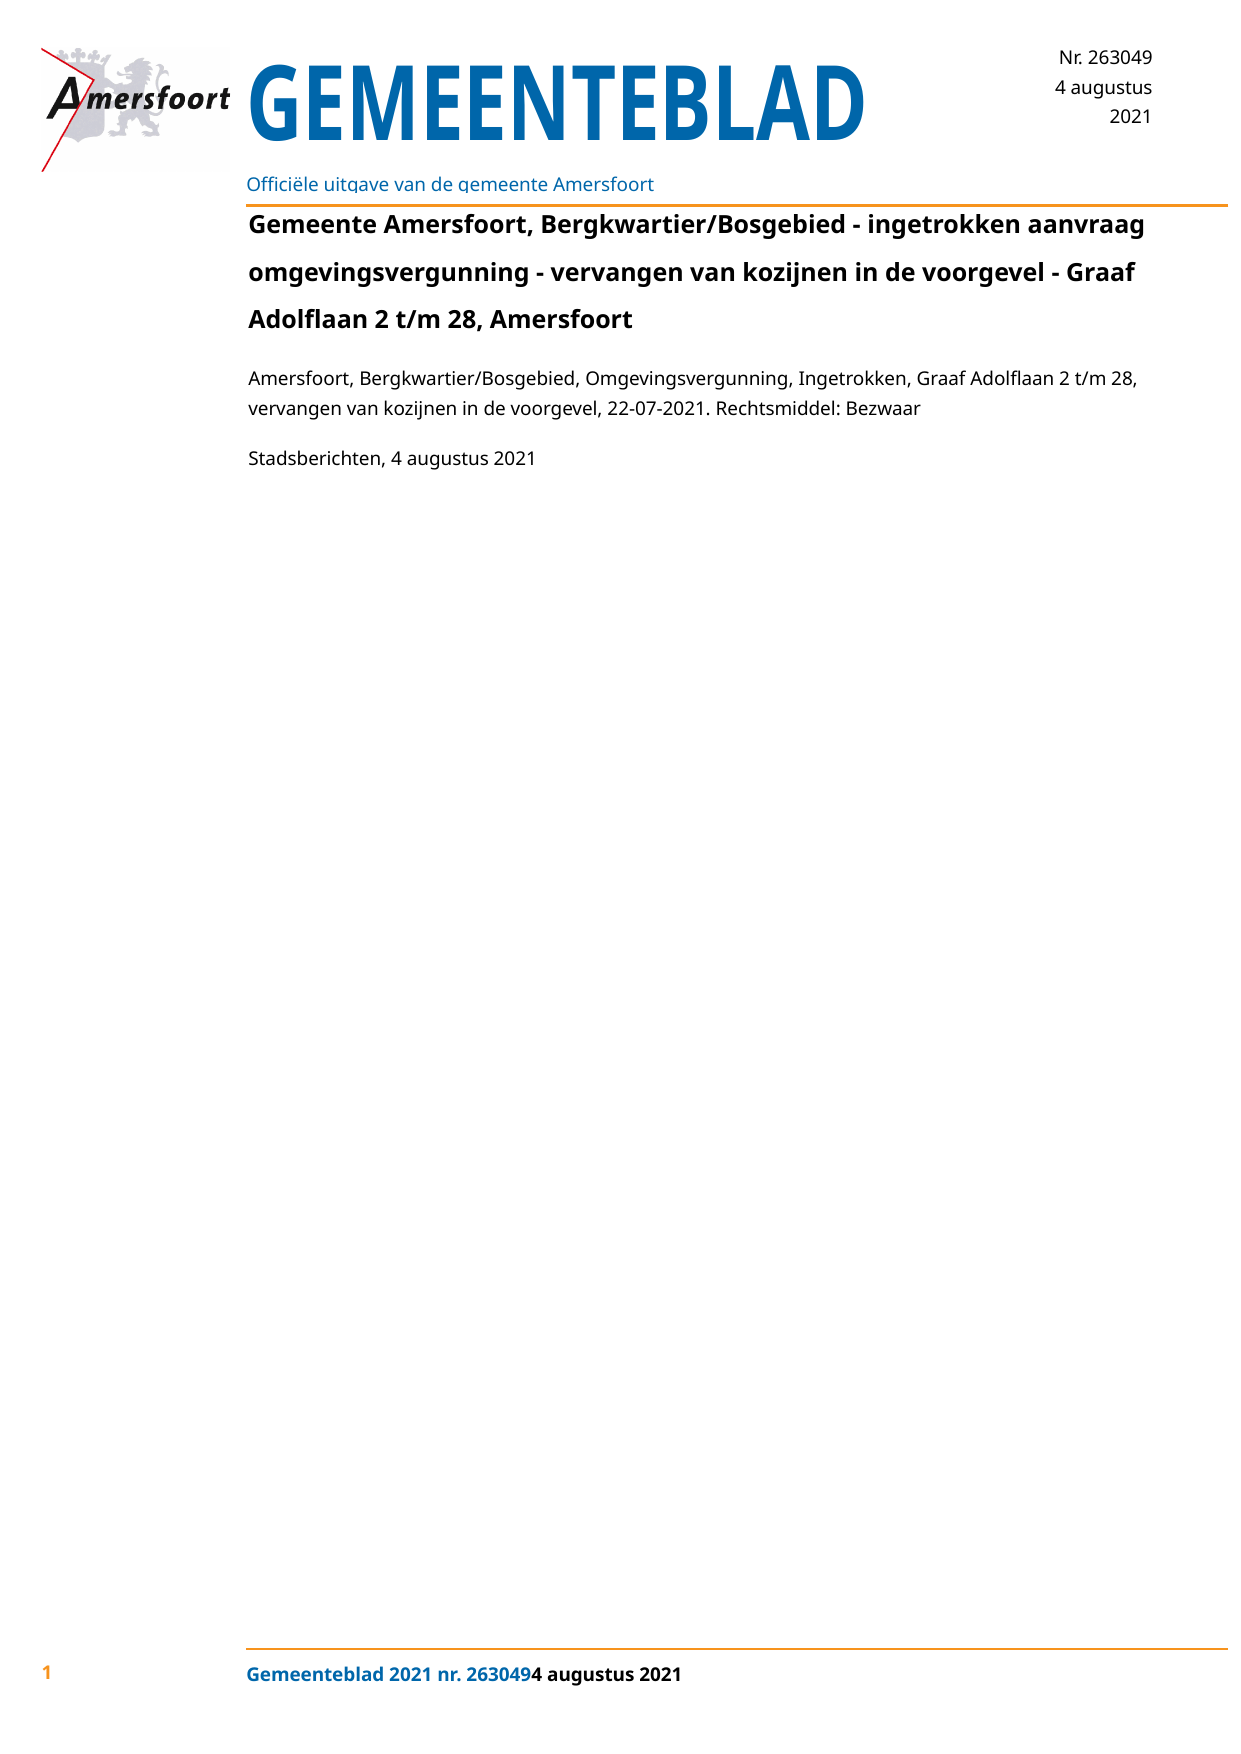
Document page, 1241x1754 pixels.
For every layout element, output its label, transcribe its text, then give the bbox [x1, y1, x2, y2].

text Gemeente Amersfoort, Bergkwartier/Bosgebied - ingetrokken aanvraag omgevingsvergunning - vervangen van kozijnen in de voorgevel - Graaf Adolflaan 2 t/m 28, Amersfoort [248, 207, 1152, 336]
text Amersfoort, Bergkwartier/Bosgebied, Omgevingsvergunning, Ingetrokken, Graaf Adolflaan 2 t/m 28, vervangen van kozijnen in de voorgevel, 22-07-2021. Rechtsmiddel: Bezwaar [248, 366, 1152, 421]
picture [41, 47, 231, 172]
text Stadsberichten, 4 augustus 2021 [248, 446, 1152, 471]
